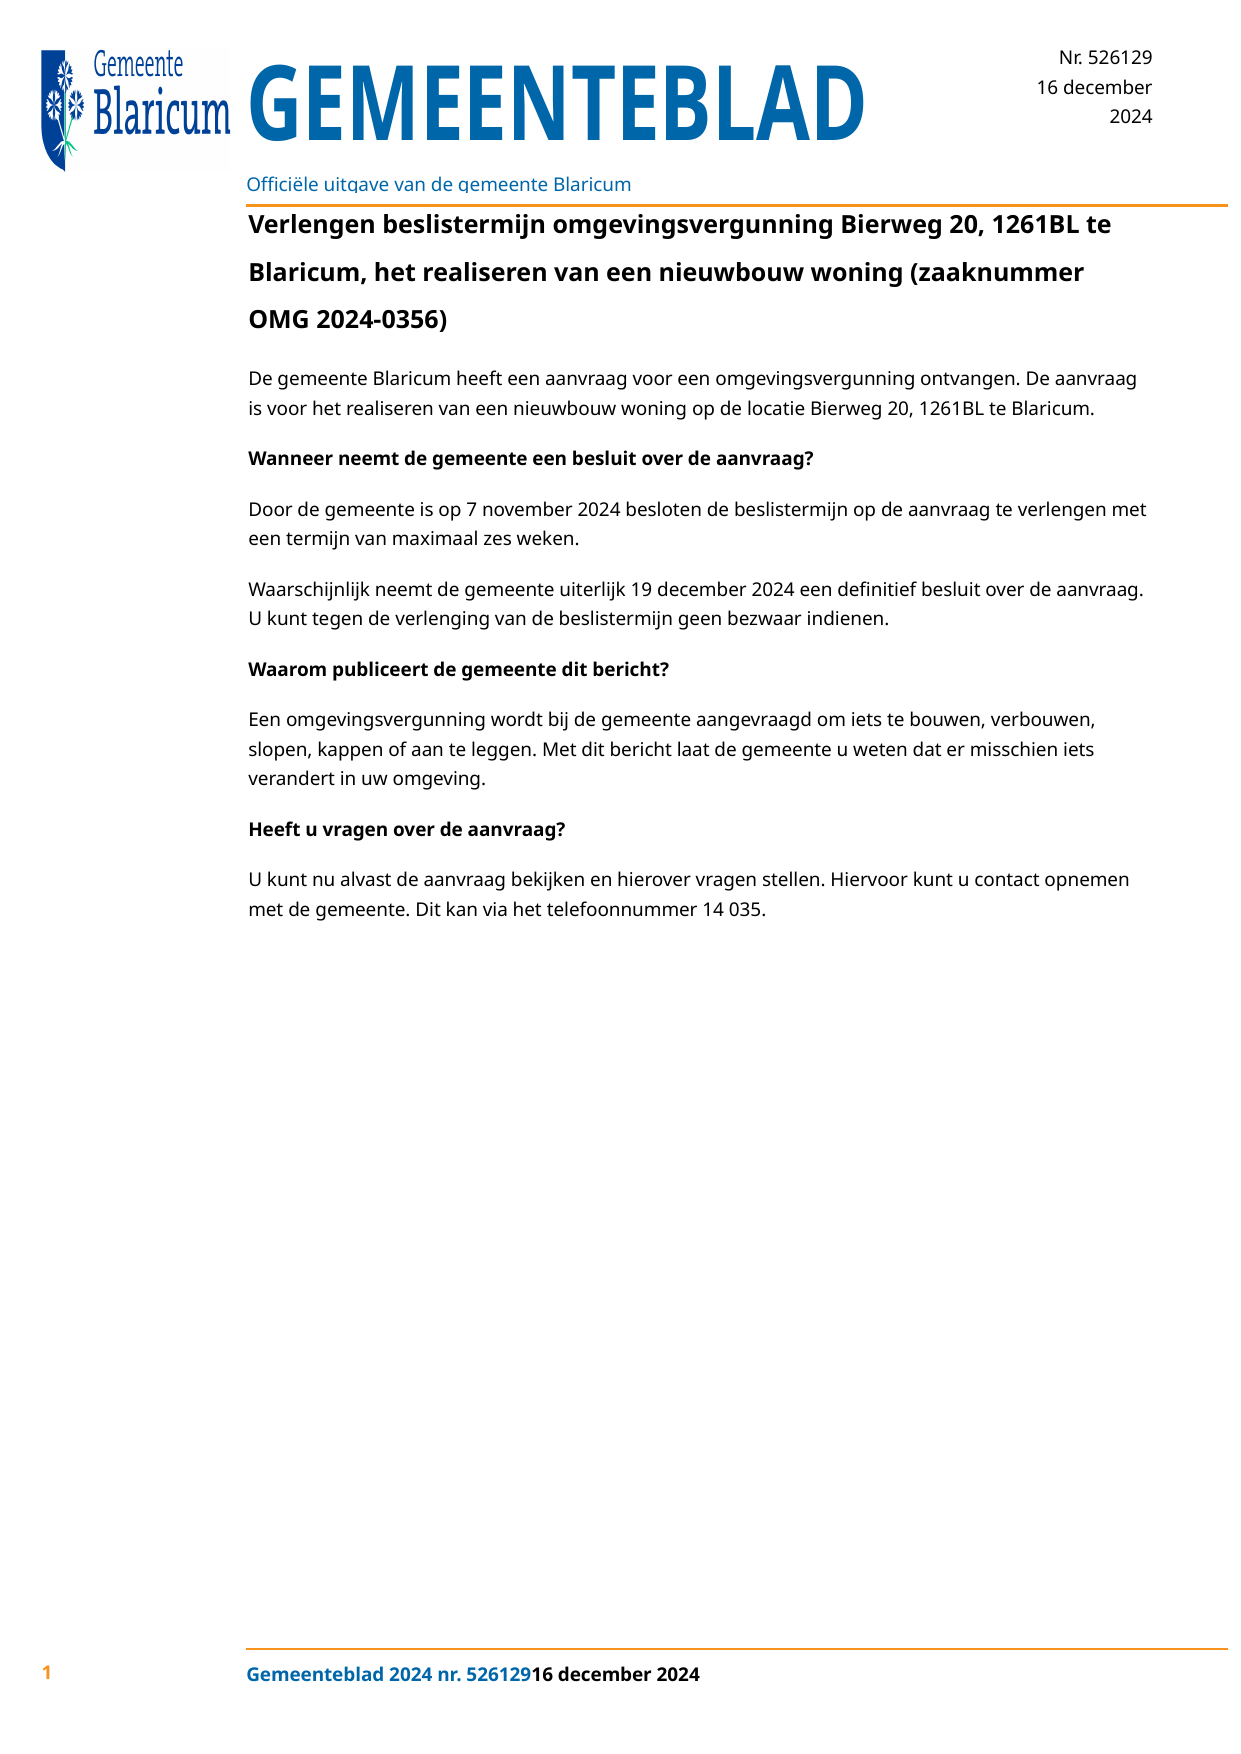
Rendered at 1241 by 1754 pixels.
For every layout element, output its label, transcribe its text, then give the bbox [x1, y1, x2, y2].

text De gemeente Blaricum heeft een aanvraag voor een omgevingsvergunning ontvangen. De aanvraag is voor het realiseren van een nieuwbouw woning op de locatie Bierweg 20, 1261BL te Blaricum. [248, 366, 1152, 421]
text Waarschijnlijk neemt de gemeente uiterlijk 19 december 2024 een definitief besluit over de aanvraag. U kunt tegen de verlenging van de beslistermijn geen bezwaar indienen. [248, 576, 1152, 631]
text U kunt nu alvast de aanvraag bekijken en hierover vragen stellen. Hiervoor kunt u contact opnemen met de gemeente. Dit kan via het telefoonnummer 14 035. [248, 866, 1152, 922]
text Een omgevingsvergunning wordt bij de gemeente aangevraagd om iets te bouwen, verbouwen, slopen, kappen of aan te leggen. Met dit bericht laat de gemeente u weten dat er misschien iets verandert in uw omgeving. [248, 706, 1152, 791]
text Wanneer neemt de gemeente een besluit over de aanvraag? [248, 446, 1152, 471]
text Heeft u vragen over de aanvraag? [248, 816, 1152, 842]
text Waarom publiceert de gemeente dit bericht? [248, 656, 1152, 682]
text Door de gemeente is op 7 november 2024 besloten de beslistermijn op de aanvraag te verlengen met een termijn van maximaal zes weken. [248, 496, 1152, 551]
text Verlengen beslistermijn omgevingsvergunning Bierweg 20, 1261BL te Blaricum, het realiseren van een nieuwbouw woning (zaaknummer OMG 2024-0356) [248, 207, 1152, 336]
picture [41, 47, 231, 172]
